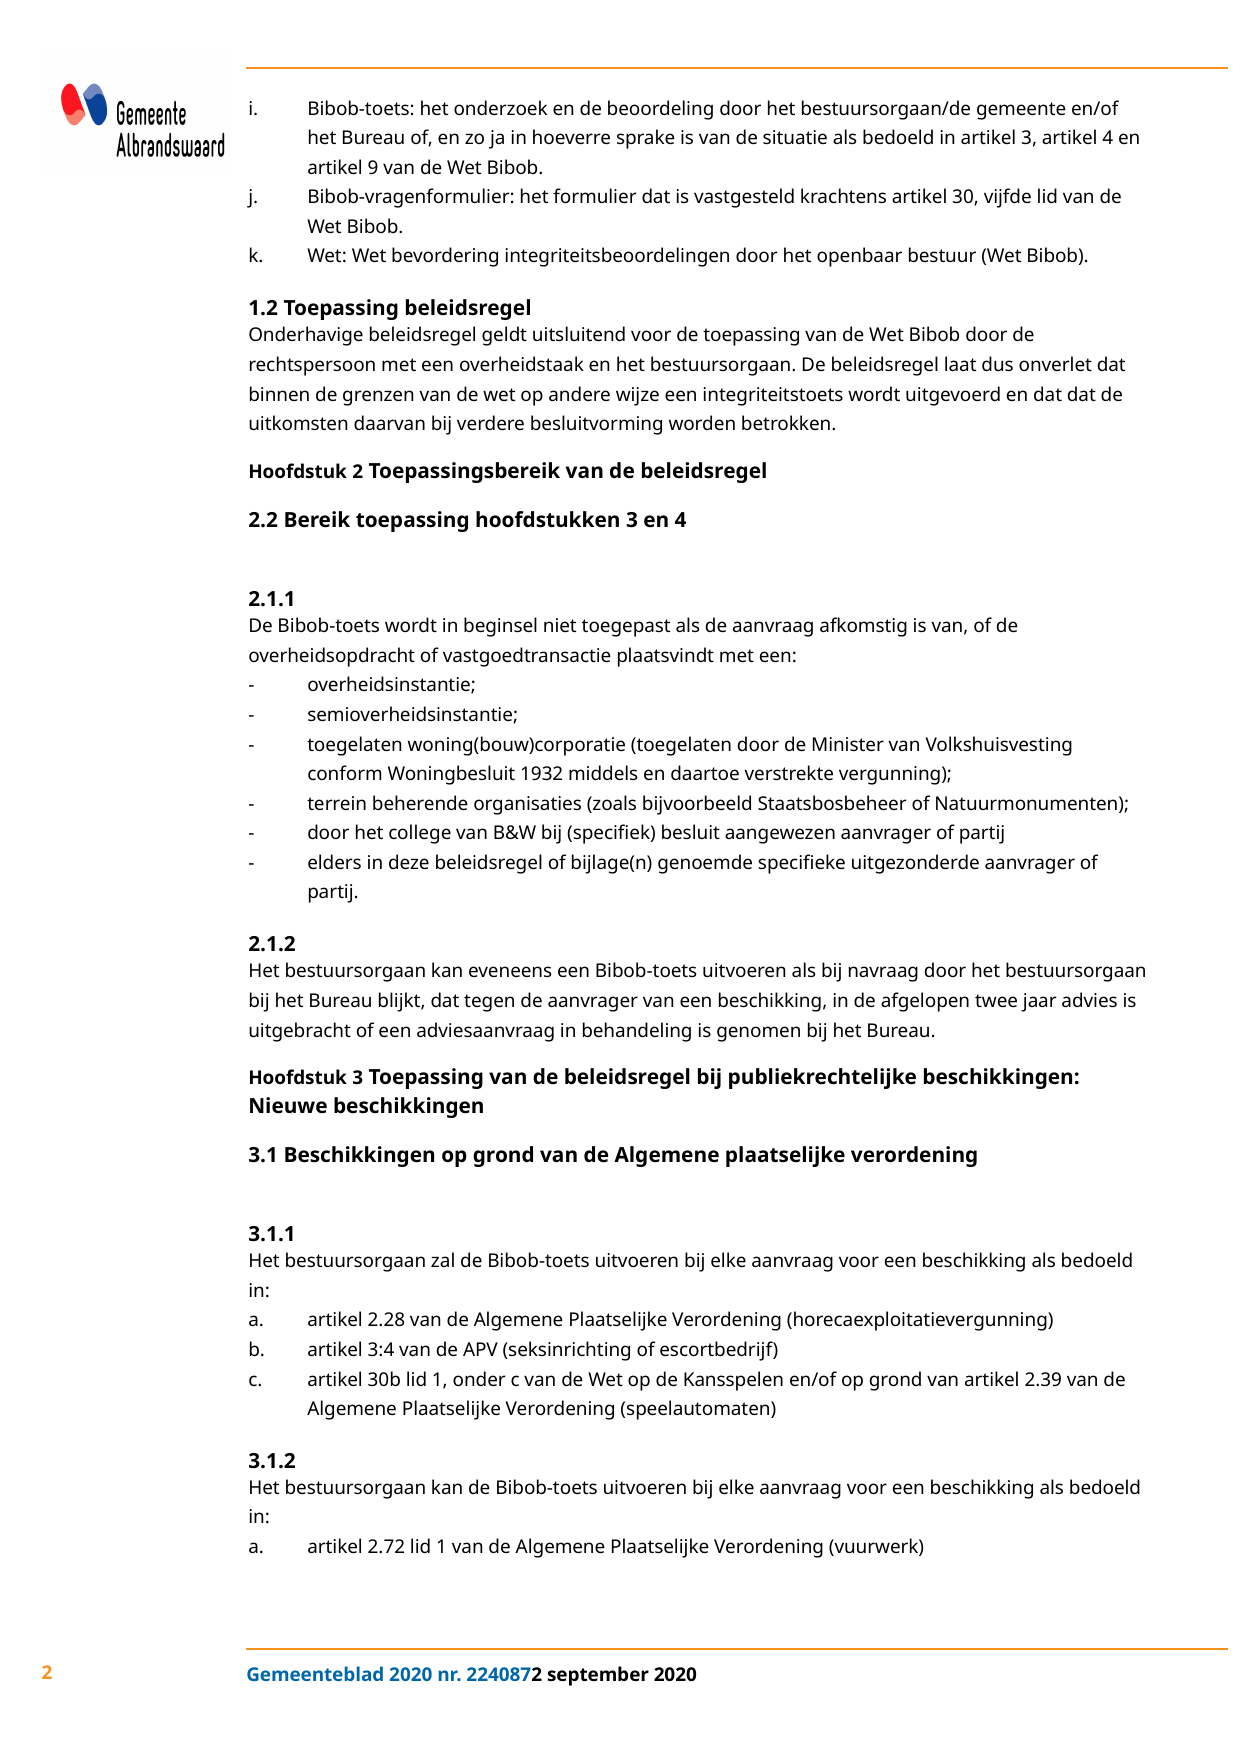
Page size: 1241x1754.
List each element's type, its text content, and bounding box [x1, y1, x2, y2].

list terrein beherende organisaties (zoals bijvoorbeeld Staatsbosbeheer of Natuurmonumenten); [248, 790, 1152, 816]
text De Bibob-toets wordt in beginsel niet toegepast als de aanvraag afkomstig is van, of de overheidsopdracht of vastgoedtransactie plaatsvindt met een: [248, 612, 1152, 668]
list Bibob-vragenformulier: het formulier dat is vastgesteld krachtens artikel 30, vijfde lid van de Wet Bibob. [248, 183, 1152, 239]
list artikel 30b lid 1, onder c van de Wet op de Kansspelen en/of op grond van artikel 2.39 van de Algemene Plaatselijke Verordening (speelautomaten) [248, 1366, 1152, 1421]
list artikel 2.28 van de Algemene Plaatselijke Verordening (horecaexploitatievergunning) [248, 1307, 1152, 1332]
text Het bestuursorgaan kan de Bibob-toets uitvoeren bij elke aanvraag voor een beschikking als bedoeld in: [248, 1474, 1152, 1529]
text Het bestuursorgaan kan eveneens een Bibob-toets uitvoeren als bij navraag door het bestuursorgaan bij het Bureau blijkt, dat tegen de aanvrager van een beschikking, in de afgelopen twee jaar advies is uitgebracht of een adviesaanvraag in behandeling is genomen bij het Bureau. [248, 958, 1152, 1042]
text 1.2 Toepassing beleidsregel [248, 293, 1152, 322]
list Bibob-toets: het onderzoek en de beoordeling door het bestuursorgaan/de gemeente en/of het Bureau of, en zo ja in hoeverre sprake is van de situatie als bedoeld in artikel 3, artikel 4 en artikel 9 van de Wet Bibob. [248, 95, 1152, 180]
text 3.1 Beschikkingen op grond van de Algemene plaatselijke verordening [248, 1140, 1152, 1168]
list semioverheidsinstantie; [248, 701, 1152, 727]
text Het bestuursorgaan zal de Bibob-toets uitvoeren bij elke aanvraag voor een beschikking als bedoeld in: [248, 1247, 1152, 1303]
list overheidsinstantie; [248, 672, 1152, 697]
text 2.1.1 [248, 584, 1152, 612]
list Wet: Wet bevordering integriteitsbeoordelingen door het openbaar bestuur (Wet Bibob). [248, 243, 1152, 268]
list toegelaten woning(bouw)corporatie (toegelaten door de Minister van Volkshuisvesting conform Woningbesluit 1932 middels en daartoe verstrekte vergunning); [248, 731, 1152, 786]
text Hoofdstuk 2 Toepassingsbereik van de beleidsregel [248, 456, 1152, 484]
list elders in deze beleidsregel of bijlage(n) genoemde specifieke uitgezonderde aanvrager of partij. [248, 849, 1152, 904]
text 2.2 Bereik toepassing hoofdstukken 3 en 4 [248, 505, 1152, 534]
picture [41, 47, 231, 172]
text Hoofdstuk 3 Toepassing van de beleidsregel bij publiekrechtelijke beschikkingen: Nieuwe beschikkingen [248, 1062, 1152, 1119]
list artikel 3:4 van de APV (seksinrichting of escortbedrijf) [248, 1336, 1152, 1362]
text 3.1.2 [248, 1446, 1152, 1474]
text Onderhavige beleidsregel geldt uitsluitend voor de toepassing van de Wet Bibob door de rechtspersoon met een overheidstaak en het bestuursorgaan. De beleidsregel laat dus onverlet dat binnen de grenzen van de wet op andere wijze een integriteitstoets wordt uitgevoerd en dat dat de uitkomsten daarvan bij verdere besluitvorming worden betrokken. [248, 322, 1152, 436]
text 3.1.1 [248, 1219, 1152, 1247]
list artikel 2.72 lid 1 van de Algemene Plaatselijke Verordening (vuurwerk) [248, 1533, 1152, 1559]
list door het college van B&W bij (specifiek) besluit aangewezen aanvrager of partij [248, 819, 1152, 845]
text 2.1.2 [248, 929, 1152, 958]
